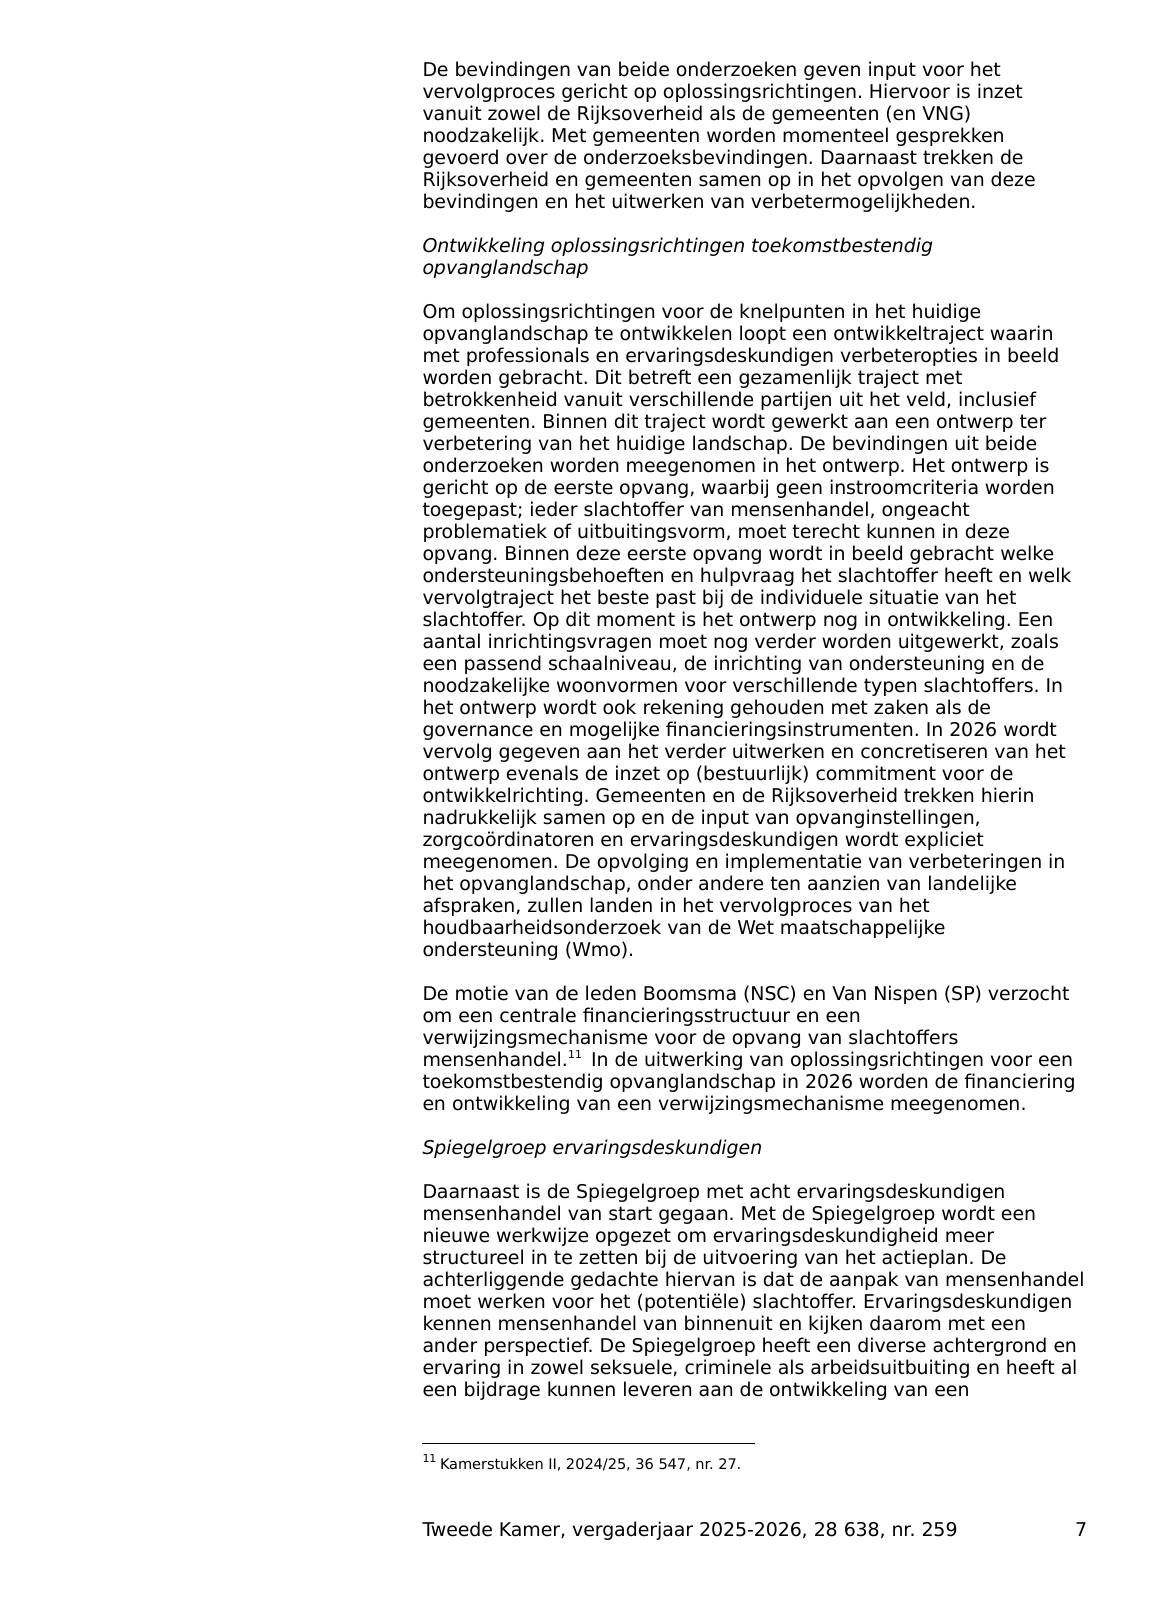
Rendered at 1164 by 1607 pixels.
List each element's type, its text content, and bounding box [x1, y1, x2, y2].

subtitle Ontwikkeling oplossingsrichtingen toekomstbestendig opvanglandschap [422, 235, 1087, 279]
text De motie van de leden Boomsma (NSC) en Van Nispen (SP) verzocht om een centrale financieringsstructuur en een verwijzingsmechanisme voor de opvang van slachtoffers mensenhandel. In de uitwerking van oplossingsrichtingen voor een toekomstbestendig opvanglandschap in 2026 worden de financiering en ontwikkeling van een verwijzingsmechanisme meegenomen. [422, 983, 1087, 1115]
text Daarnaast is de Spiegelgroep met acht ervaringsdeskundigen mensenhandel van start gegaan. Met de Spiegelgroep wordt een nieuwe werkwijze opgezet om ervaringsdeskundigheid meer structureel in te zetten bij de uitvoering van het actieplan. De achterliggende gedachte hiervan is dat de aanpak van mensenhandel moet werken voor het (potentiële) slachtoffer. Ervaringsdeskundigen kennen mensenhandel van binnenuit en kijken daarom met een ander perspectief. De Spiegelgroep heeft een diverse achtergrond en ervaring in zowel seksuele, criminele als arbeidsuitbuiting en heeft al een bijdrage kunnen leveren aan de ontwikkeling van een [422, 1181, 1087, 1401]
text Om oplossingsrichtingen voor de knelpunten in het huidige opvanglandschap te ontwikkelen loopt een ontwikkeltraject waarin met professionals en ervaringsdeskundigen verbeteropties in beeld worden gebracht. Dit betreft een gezamenlijk traject met betrokkenheid vanuit verschillende partijen uit het veld, inclusief gemeenten. Binnen dit traject wordt gewerkt aan een ontwerp ter verbetering van het huidige landschap. De bevindingen uit beide onderzoeken worden meegenomen in het ontwerp. Het ontwerp is gericht op de eerste opvang, waarbij geen instroomcriteria worden toegepast; ieder slachtoffer van mensenhandel, ongeacht problematiek of uitbuitingsvorm, moet terecht kunnen in deze opvang. Binnen deze eerste opvang wordt in beeld gebracht welke ondersteuningsbehoeften en hulpvraag het slachtoffer heeft en welk vervolgtraject het beste past bij de individuele situatie van het slachtoffer. Op dit moment is het ontwerp nog in ontwikkeling. Een aantal inrichtingsvragen moet nog verder worden uitgewerkt, zoals een passend schaalniveau, de inrichting van ondersteuning en de noodzakelijke woonvormen voor verschillende typen slachtoffers. In het ontwerp wordt ook rekening gehouden met zaken als de governance en mogelijke financieringsinstrumenten. In 2026 wordt vervolg gegeven aan het verder uitwerken en concretiseren van het ontwerp evenals de inzet op (bestuurlijk) commitment voor de ontwikkelrichting. Gemeenten en de Rijksoverheid trekken hierin nadrukkelijk samen op en de input van opvanginstellingen, zorgcoördinatoren en ervaringsdeskundigen wordt expliciet meegenomen. De opvolging en implementatie van verbeteringen in het opvanglandschap, onder andere ten aanzien van landelijke afspraken, zullen landen in het vervolgproces van het houdbaarheidsonderzoek van de Wet maatschappelijke ondersteuning (Wmo). [422, 301, 1087, 961]
text De bevindingen van beide onderzoeken geven input voor het vervolgproces gericht op oplossingsrichtingen. Hiervoor is inzet vanuit zowel de Rijksoverheid als de gemeenten (en VNG) noodzakelijk. Met gemeenten worden momenteel gesprekken gevoerd over de onderzoeksbevindingen. Daarnaast trekken de Rijksoverheid en gemeenten samen op in het opvolgen van deze bevindingen en het uitwerken van verbetermogelijkheden. [422, 59, 1087, 213]
subtitle Spiegelgroep ervaringsdeskundigen [422, 1137, 1087, 1159]
text Kamerstukken II, 2024/25, 36 547, nr. 27. [422, 1452, 1087, 1474]
